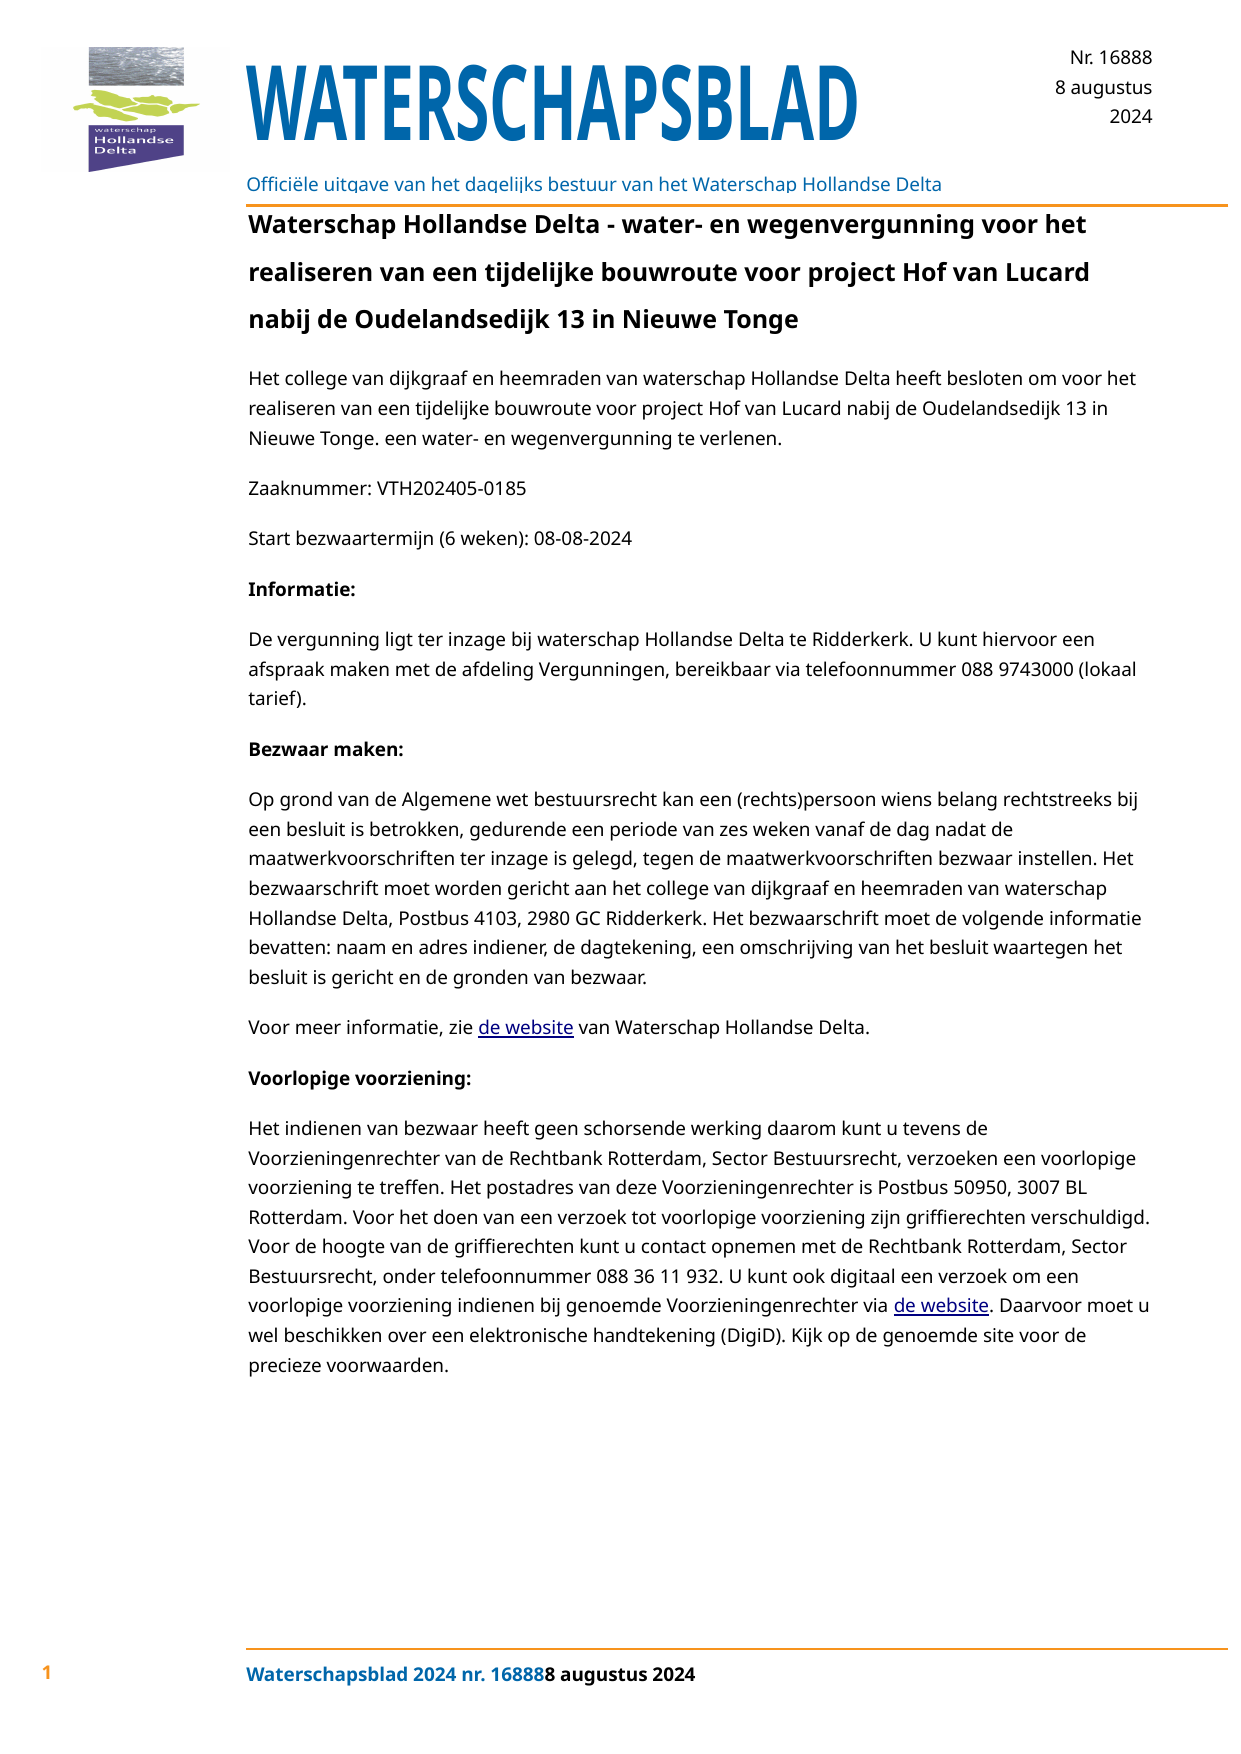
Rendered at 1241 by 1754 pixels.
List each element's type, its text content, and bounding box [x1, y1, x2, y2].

text Waterschap Hollandse Delta - water- en wegenvergunning voor het realiseren van een tijdelijke bouwroute voor project Hof van Lucard nabij de Oudelandsedijk 13 in Nieuwe Tonge [248, 207, 1152, 336]
text Bezwaar maken: [248, 736, 1152, 762]
text Start bezwaartermijn (6 weken): 08-08-2024 [248, 526, 1152, 551]
text De vergunning ligt ter inzage bij waterschap Hollandse Delta te Ridderkerk. U kunt hiervoor een afspraak maken met de afdeling Vergunningen, bereikbaar via telefoonnummer 088 9743000 (lokaal tarief). [248, 626, 1152, 711]
text Zaaknummer: VTH202405-0185 [248, 475, 1152, 501]
picture [41, 47, 231, 172]
text Het indienen van bezwaar heeft geen schorsende werking daarom kunt u tevens de Voorzieningenrechter van de Rechtbank Rotterdam, Sector Bestuursrecht, verzoeken een voorlopige voorziening te treffen. Het postadres van deze Voorzieningenrechter is Postbus 50950, 3007 BL Rotterdam. Voor het doen van een verzoek tot voorlopige voorziening zijn griffierechten verschuldigd. Voor de hoogte van de griffierechten kunt u contact opnemen met de Rechtbank Rotterdam, Sector Bestuursrecht, onder telefoonnummer 088 36 11 932. U kunt ook digitaal een verzoek om een voorlopige voorziening indienen bij genoemde Voorzieningenrechter via de website. Daarvoor moet u wel beschikken over een elektronische handtekening (DigiD). Kijk op de genoemde site voor de precieze voorwaarden. [248, 1115, 1152, 1377]
text Voorlopige voorziening: [248, 1065, 1152, 1090]
text Het college van dijkgraaf en heemraden van waterschap Hollandse Delta heeft besloten om voor het realiseren van een tijdelijke bouwroute voor project Hof van Lucard nabij de Oudelandsedijk 13 in Nieuwe Tonge. een water- en wegenvergunning te verlenen. [248, 366, 1152, 450]
text Voor meer informatie, zie de website van Waterschap Hollandse Delta. [248, 1014, 1152, 1040]
text Op grond van de Algemene wet bestuursrecht kan een (rechts)persoon wiens belang rechtstreeks bij een besluit is betrokken, gedurende een periode van zes weken vanaf de dag nadat de maatwerkvoorschriften ter inzage is gelegd, tegen de maatwerkvoorschriften bezwaar instellen. Het bezwaarschrift moet worden gericht aan het college van dijkgraaf en heemraden van waterschap Hollandse Delta, Postbus 4103, 2980 GC Ridderkerk. Het bezwaarschrift moet de volgende informatie bevatten: naam en adres indiener, de dagtekening, een omschrijving van het besluit waartegen het besluit is gericht en de gronden van bezwaar. [248, 786, 1152, 989]
text Informatie: [248, 576, 1152, 602]
